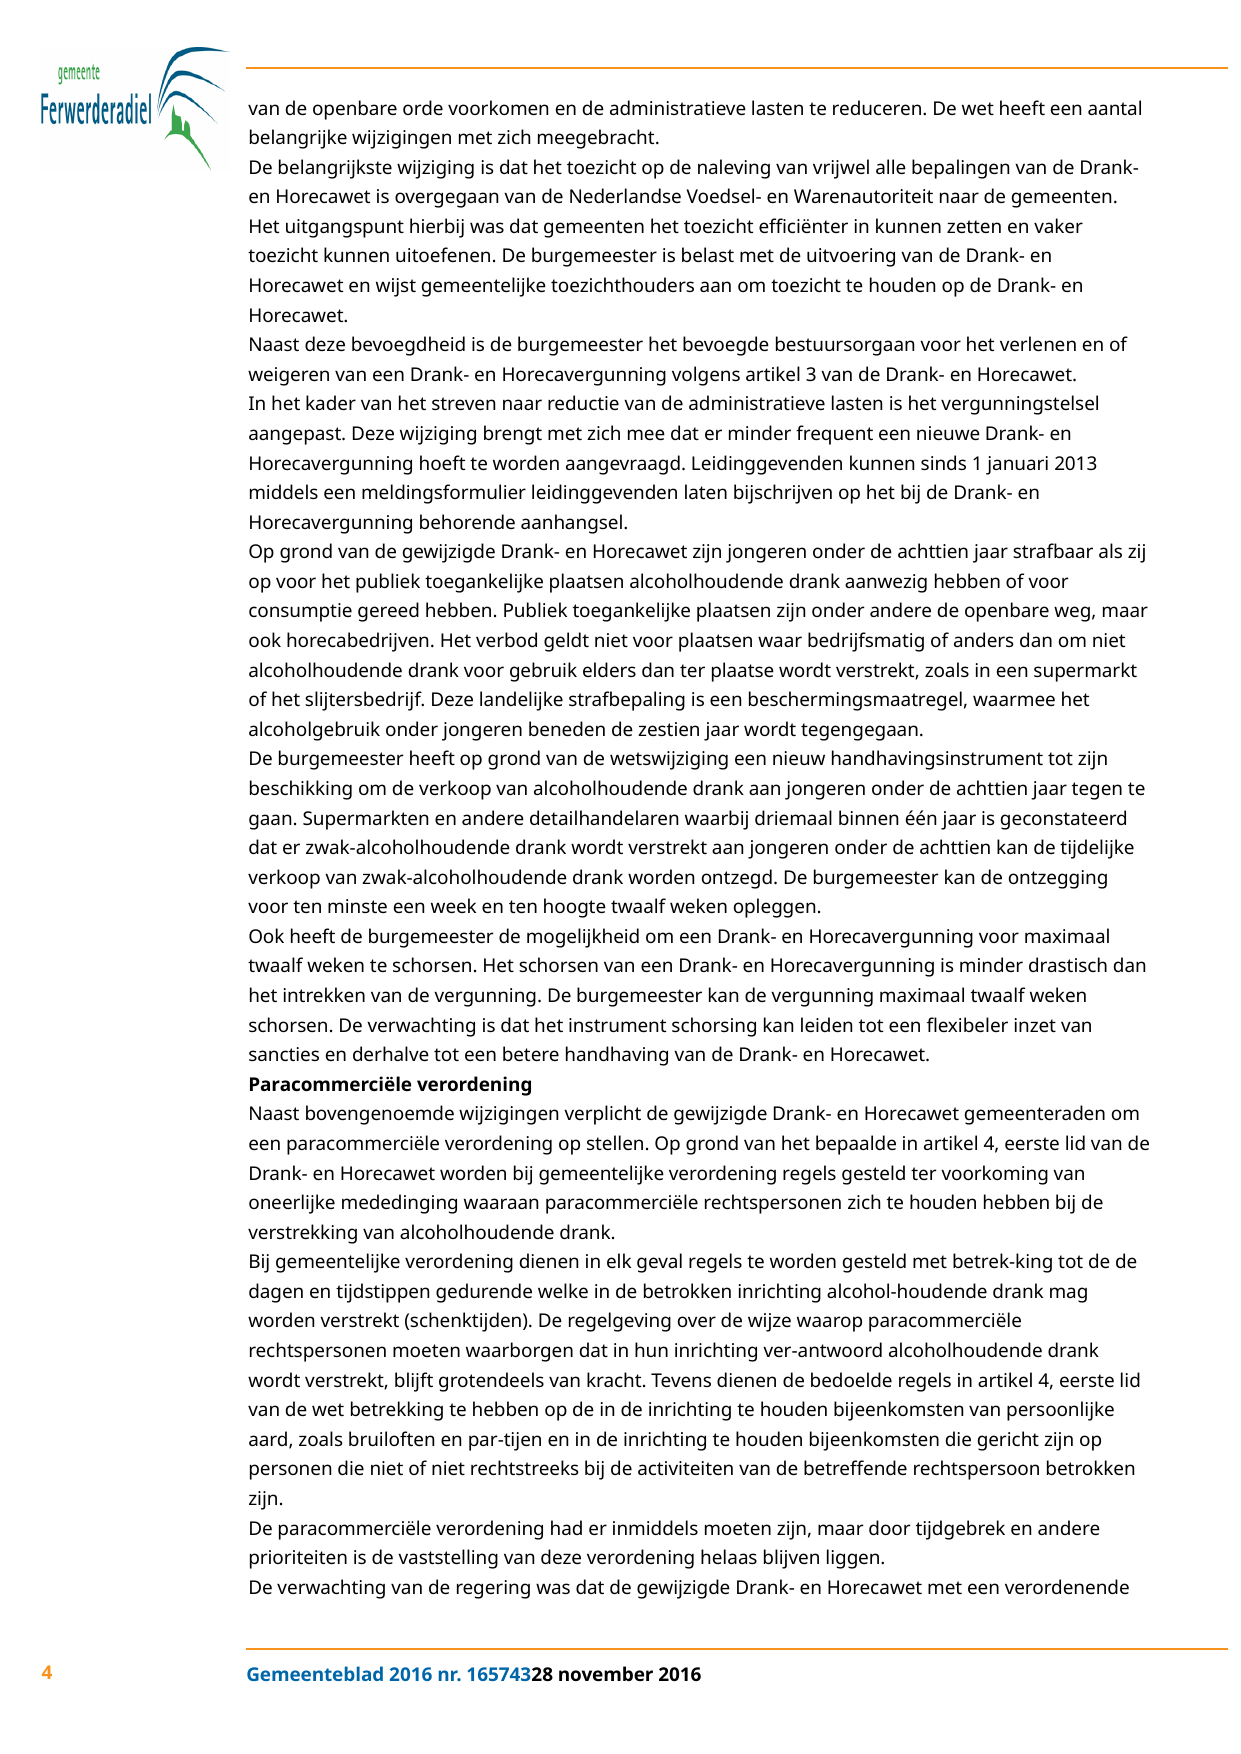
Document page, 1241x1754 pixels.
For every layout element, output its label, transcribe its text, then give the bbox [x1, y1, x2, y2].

text De burgemeester heeft op grond van de wetswijziging een nieuw handhavingsinstrument tot zijn beschikking om de verkoop van alcoholhoudende drank aan jongeren onder de achttien jaar tegen te gaan. Supermarkten en andere detailhandelaren waarbij driemaal binnen één jaar is geconstateerd dat er zwak-alcoholhoudende drank wordt verstrekt aan jongeren onder de achttien kan de tijdelijke verkoop van zwak-alcoholhoudende drank worden ontzegd. De burgemeester kan de ontzegging voor ten minste een week en ten hoogte twaalf weken opleggen. [248, 746, 1152, 919]
text In het kader van het streven naar reductie van de administratieve lasten is het vergunningstelsel aangepast. Deze wijziging brengt met zich mee dat er minder frequent een nieuwe Drank- en Horecavergunning hoeft te worden aangevraagd. Leidinggevenden kunnen sinds 1 januari 2013 middels een meldingsformulier leidinggevenden laten bijschrijven op het bij de Drank- en Horecavergunning behorende aanhangsel. [248, 391, 1152, 535]
text Naast deze bevoegdheid is de burgemeester het bevoegde bestuursorgaan voor het verlenen en of weigeren van een Drank- en Horecavergunning volgens artikel 3 van de Drank- en Horecawet. [248, 331, 1152, 387]
picture [41, 47, 231, 172]
text De verwachting van de regering was dat de gewijzigde Drank- en Horecawet met een verordenende [248, 1574, 1152, 1600]
text Op grond van de gewijzigde Drank- en Horecawet zijn jongeren onder de achttien jaar strafbaar als zij op voor het publiek toegankelijke plaatsen alcoholhoudende drank aanwezig hebben of voor consumptie gereed hebben. Publiek toegankelijke plaatsen zijn onder andere de openbare weg, maar ook horecabedrijven. Het verbod geldt niet voor plaatsen waar bedrijfsmatig of anders dan om niet alcoholhoudende drank voor gebruik elders dan ter plaatse wordt verstrekt, zoals in een supermarkt of het slijtersbedrijf. Deze landelijke strafbepaling is een beschermingsmaatregel, waarmee het alcoholgebruik onder jongeren beneden de zestien jaar wordt tegengegaan. [248, 538, 1152, 742]
text De belangrijkste wijziging is dat het toezicht op de naleving van vrijwel alle bepalingen van de Drank- en Horecawet is overgegaan van de Nederlandse Voedsel- en Warenautoriteit naar de gemeenten. Het uitgangspunt hierbij was dat gemeenten het toezicht efficiënter in kunnen zetten en vaker toezicht kunnen uitoefenen. De burgemeester is belast met de uitvoering van de Drank- en Horecawet en wijst gemeentelijke toezichthouders aan om toezicht te houden op de Drank- en Horecawet. [248, 154, 1152, 328]
text van de openbare orde voorkomen en de administratieve lasten te reduceren. De wet heeft een aantal belangrijke wijzigingen met zich meegebracht. [248, 95, 1152, 150]
text Paracommerciële verordening [248, 1071, 1152, 1097]
text De paracommerciële verordening had er inmiddels moeten zijn, maar door tijdgebrek en andere prioriteiten is de vaststelling van deze verordening helaas blijven liggen. [248, 1515, 1152, 1570]
text Ook heeft de burgemeester de mogelijkheid om een Drank- en Horecavergunning voor maximaal twaalf weken te schorsen. Het schorsen van een Drank- en Horecavergunning is minder drastisch dan het intrekken van de vergunning. De burgemeester kan de vergunning maximaal twaalf weken schorsen. De verwachting is dat het instrument schorsing kan leiden tot een flexibeler inzet van sancties en derhalve tot een betere handhaving van de Drank- en Horecawet. [248, 923, 1152, 1067]
text Bij gemeentelijke verordening dienen in elk geval regels te worden gesteld met betrek-king tot de de dagen en tijdstippen gedurende welke in de betrokken inrichting alcohol-houdende drank mag worden verstrekt (schenktijden). De regelgeving over de wijze waarop paracommerciële rechtspersonen moeten waarborgen dat in hun inrichting ver-antwoord alcoholhoudende drank wordt verstrekt, blijft grotendeels van kracht. Tevens dienen de bedoelde regels in artikel 4, eerste lid van de wet betrekking te hebben op de in de inrichting te houden bijeenkomsten van persoonlijke aard, zoals bruiloften en par-tijen en in de inrichting te houden bijeenkomsten die gericht zijn op personen die niet of niet rechtstreeks bij de activiteiten van de betreffende rechtspersoon betrokken zijn. [248, 1248, 1152, 1511]
text Naast bovengenoemde wijzigingen verplicht de gewijzigde Drank- en Horecawet gemeenteraden om een paracommerciële verordening op stellen. Op grond van het bepaalde in artikel 4, eerste lid van de Drank- en Horecawet worden bij gemeentelijke verordening regels gesteld ter voorkoming van oneerlijke mededinging waaraan paracommerciële rechtspersonen zich te houden hebben bij de verstrekking van alcoholhoudende drank. [248, 1101, 1152, 1245]
